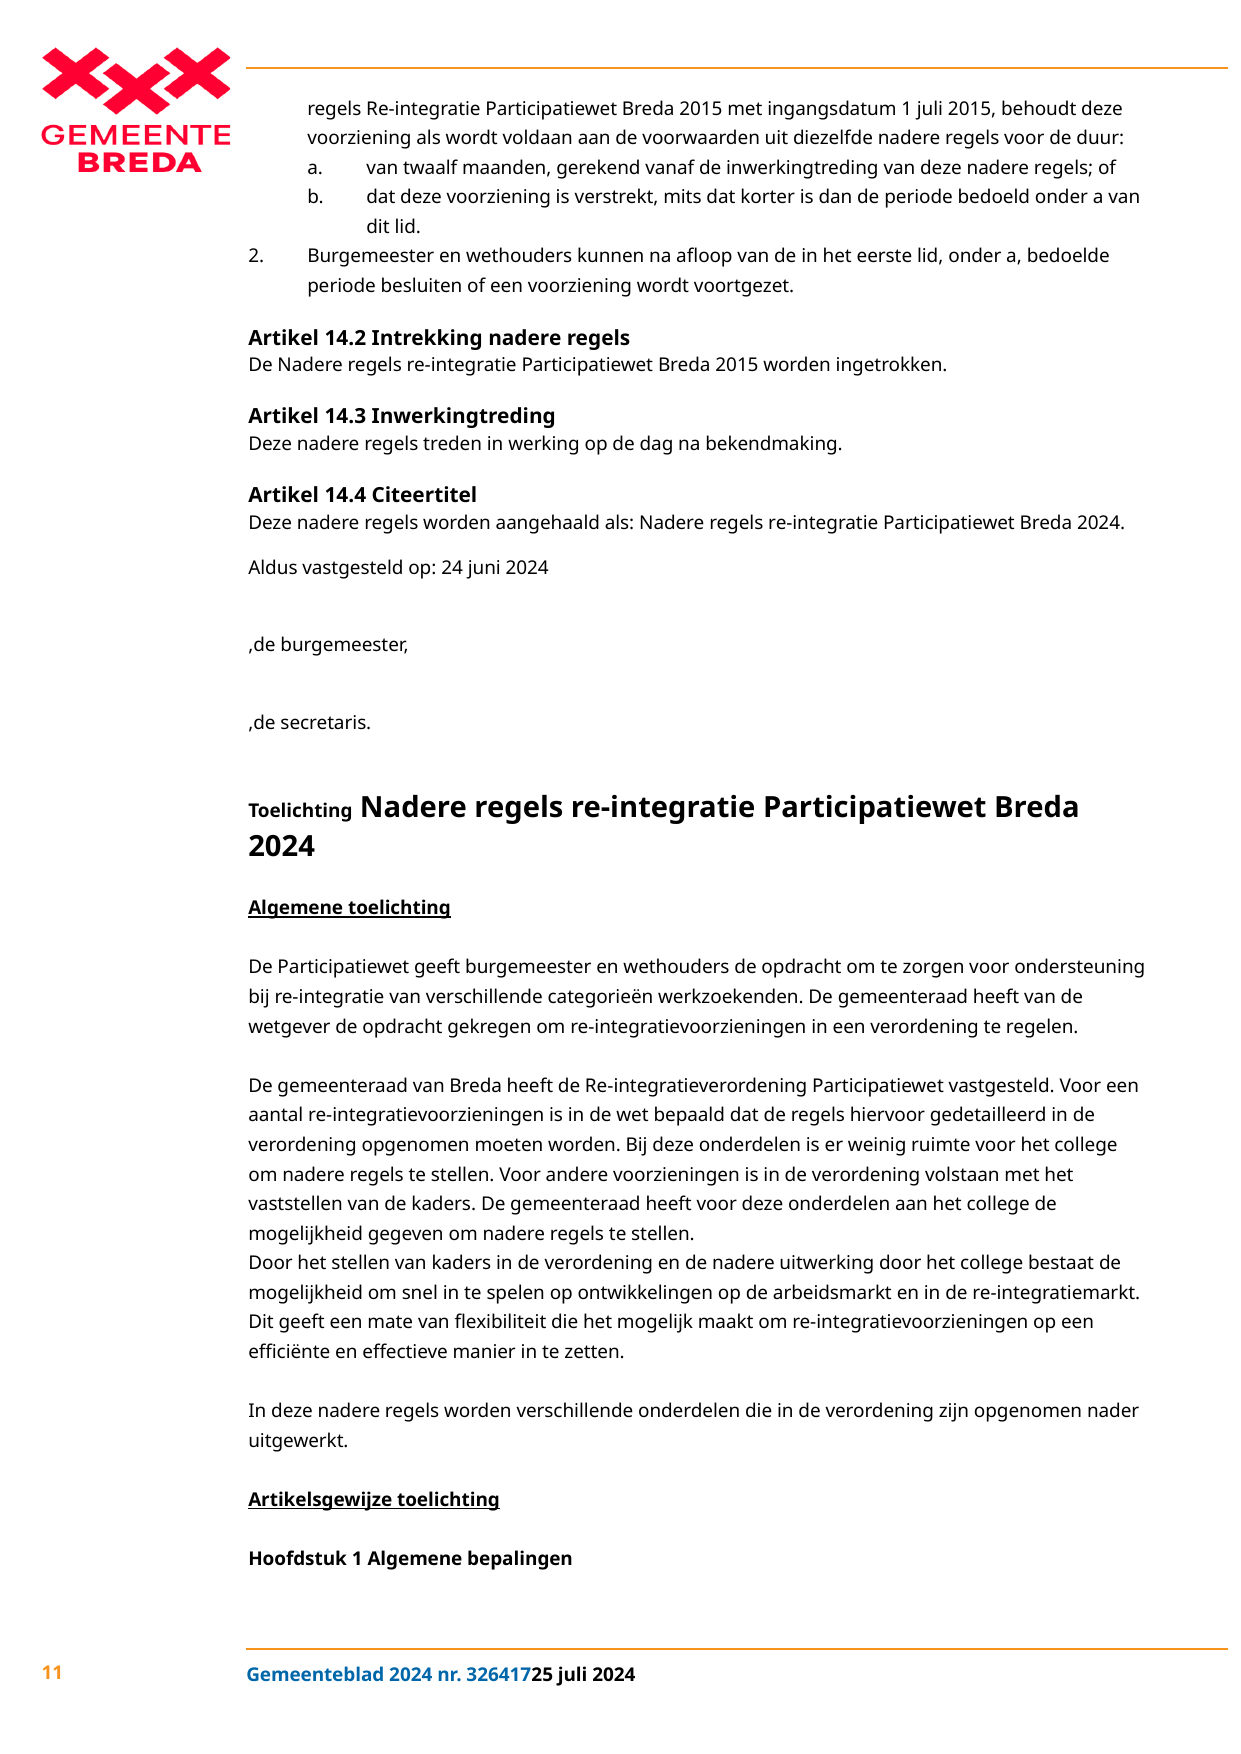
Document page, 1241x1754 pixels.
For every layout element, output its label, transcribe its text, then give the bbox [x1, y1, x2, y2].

text Aldus vastgesteld op: 24 juni 2024 [248, 554, 1152, 580]
text Deze nadere regels worden aangehaald als: Nadere regels re-integratie Participatiewet Breda 2024. [248, 509, 1152, 534]
picture [41, 47, 231, 172]
text Artikel 14.4 Citeertitel [248, 480, 1152, 509]
text Artikel 14.3 Inwerkingtreding [248, 402, 1152, 430]
list dat deze voorziening is verstrekt, mits dat korter is dan de periode bedoeld onder a van dit lid. [307, 183, 1152, 239]
text Toelichting Nadere regels re-integratie Participatiewet Breda 2024 [248, 786, 1152, 865]
text Door het stellen van kaders in de verordening en de nadere uitwerking door het college bestaat de mogelijkheid om snel in te spelen op ontwikkelingen op de arbeidsmarkt en in de re-integratiemarkt. Dit geeft een mate van flexibiliteit die het mogelijk maakt om re-integratievoorzieningen op een efficiënte en effectieve manier in te zetten. [248, 1249, 1152, 1364]
text De gemeenteraad van Breda heeft de Re-integratieverordening Participatiewet vastgesteld. Voor een aantal re-integratievoorzieningen is in de wet bepaald dat de regels hiervoor gedetailleerd in de verordening opgenomen moeten worden. Bij deze onderdelen is er weinig ruimte voor het college om nadere regels te stellen. Voor andere voorzieningen is in de verordening volstaan met het vaststellen van de kaders. De gemeenteraad heeft voor deze onderdelen aan het college de mogelijkheid gegeven om nadere regels te stellen. [248, 1072, 1152, 1246]
list van twaalf maanden, gerekend vanaf de inwerkingtreding van deze nadere regels; of [307, 154, 1152, 180]
text De Participatiewet geeft burgemeester en wethouders de opdracht om te zorgen voor ondersteuning bij re-integratie van verschillende categorieën werkzoekenden. De gemeenteraad heeft van de wetgever de opdracht gekregen om re-integratievoorzieningen in een verordening te regelen. [248, 954, 1152, 1039]
list Burgemeester en wethouders kunnen na afloop van de in het eerste lid, onder a, bedoelde periode besluiten of een voorziening wordt voortgezet. [248, 243, 1152, 298]
text ,de burgemeester, [248, 632, 1152, 657]
text De Nadere regels re-integratie Participatiewet Breda 2015 worden ingetrokken. [248, 351, 1152, 377]
text ,de secretaris. [248, 709, 1152, 734]
list regels Re-integratie Participatiewet Breda 2015 met ingangsdatum 1 juli 2015, behoudt deze voorziening als wordt voldaan aan de voorwaarden uit diezelfde nadere regels voor de duur: [248, 95, 1152, 150]
text Artikel 14.2 Intrekking nadere regels [248, 323, 1152, 351]
text Hoofdstuk 1 Algemene bepalingen [248, 1545, 1152, 1571]
text Artikelsgewijze toelichting [248, 1486, 1152, 1512]
text Algemene toelichting [248, 894, 1152, 920]
text In deze nadere regels worden verschillende onderdelen die in de verordening zijn opgenomen nader uitgewerkt. [248, 1397, 1152, 1453]
text Deze nadere regels treden in werking op de dag na bekendmaking. [248, 430, 1152, 456]
